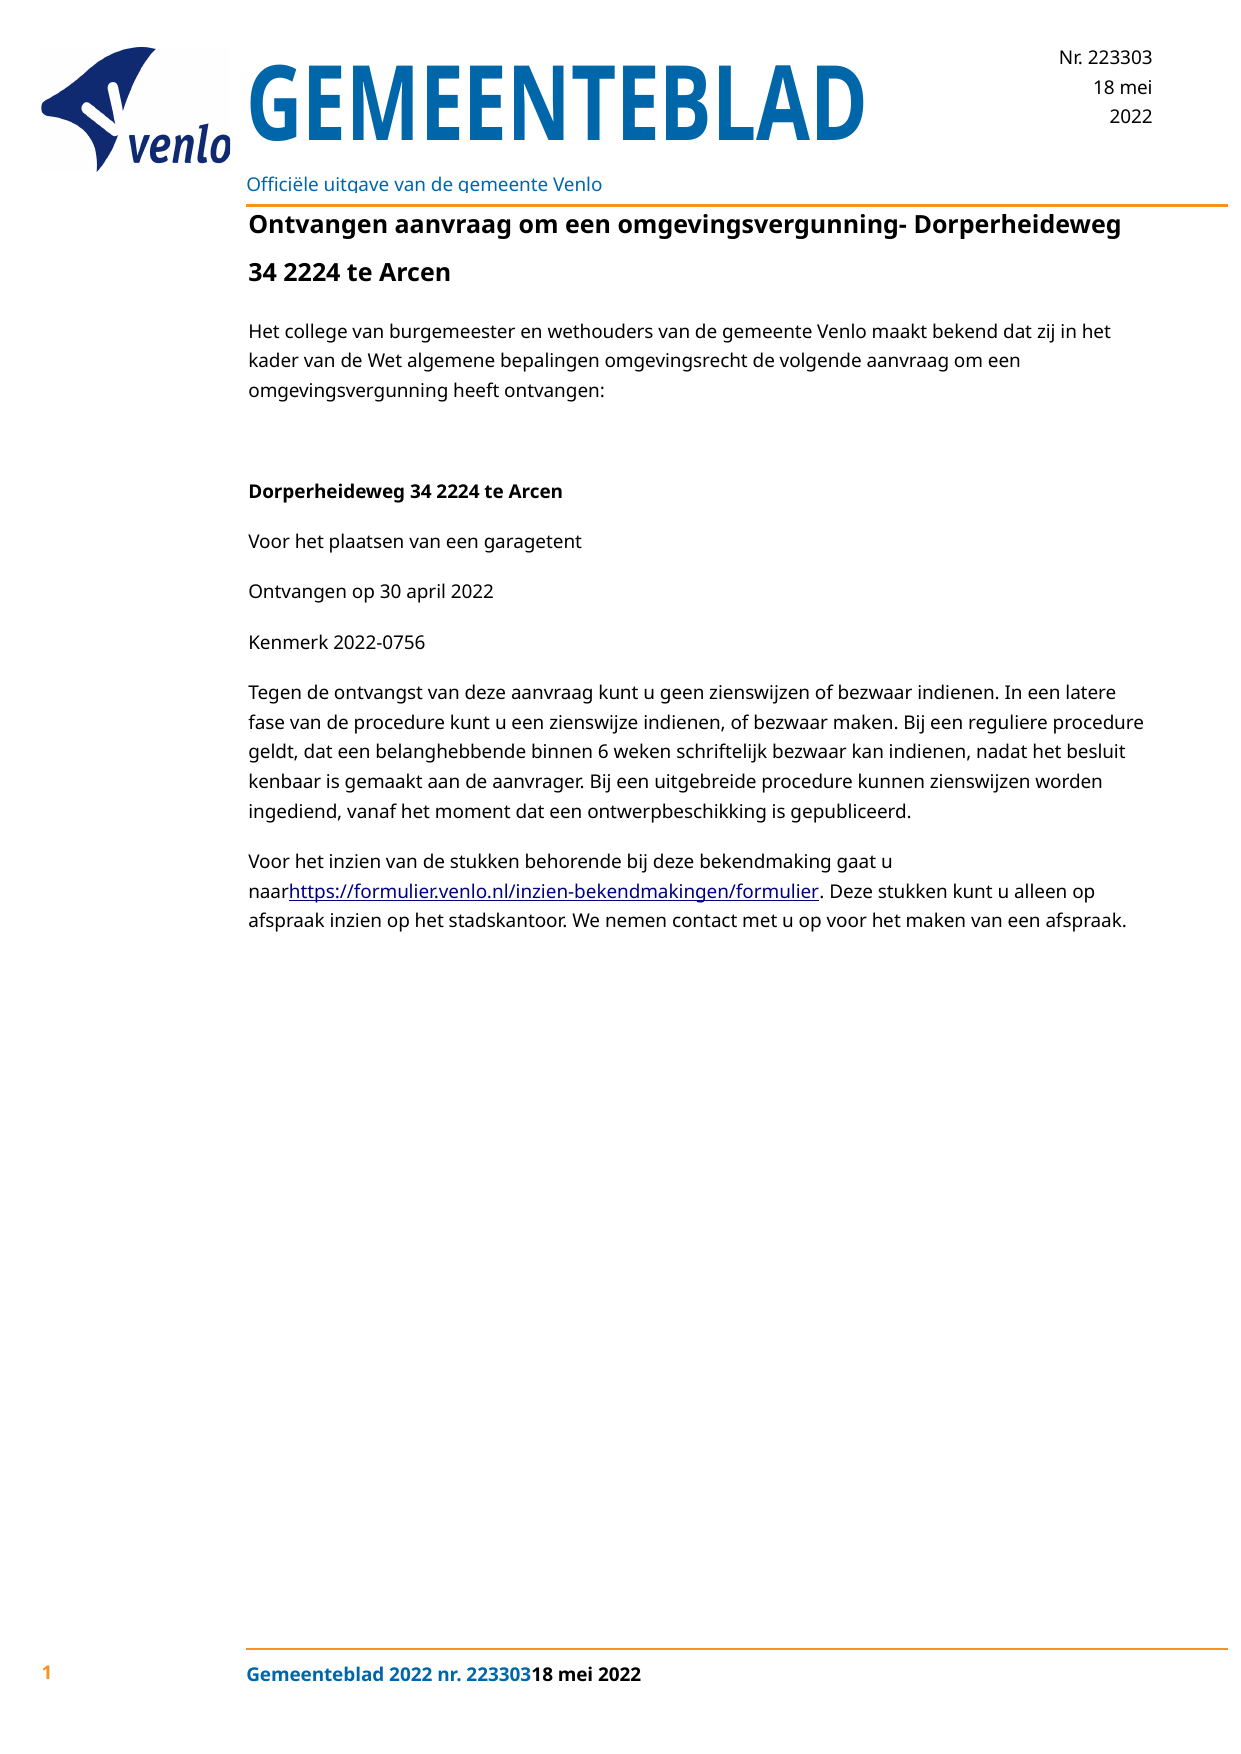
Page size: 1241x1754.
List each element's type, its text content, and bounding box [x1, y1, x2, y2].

text Voor het inzien van de stukken behorende bij deze bekendmaking gaat u naarhttps://formulier.venlo.nl/inzien-bekendmakingen/formulier. Deze stukken kunt u alleen op afspraak inzien op het stadskantoor. We nemen contact met u op voor het maken van een afspraak. [248, 848, 1152, 933]
text Ontvangen op 30 april 2022 [248, 579, 1152, 604]
text Kenmerk 2022-0756 [248, 629, 1152, 655]
text Dorperheideweg 34 2224 te Arcen [248, 478, 1152, 504]
text Voor het plaatsen van een garagetent [248, 528, 1152, 554]
picture [41, 47, 231, 172]
text Tegen de ontvangst van deze aanvraag kunt u geen zienswijzen of bezwaar indienen. In een latere fase van de procedure kunt u een zienswijze indienen, of bezwaar maken. Bij een reguliere procedure geldt, dat een belanghebbende binnen 6 weken schriftelijk bezwaar kan indienen, nadat het besluit kenbaar is gemaakt aan de aanvrager. Bij een uitgebreide procedure kunnen zienswijzen worden ingediend, vanaf het moment dat een ontwerpbeschikking is gepubliceerd. [248, 679, 1152, 824]
text Het college van burgemeester en wethouders van de gemeente Venlo maakt bekend dat zij in het kader van de Wet algemene bepalingen omgevingsrecht de volgende aanvraag om een omgevingsvergunning heeft ontvangen: [248, 318, 1152, 403]
text Ontvangen aanvraag om een omgevingsvergunning- Dorperheideweg 34 2224 te Arcen [248, 207, 1152, 288]
